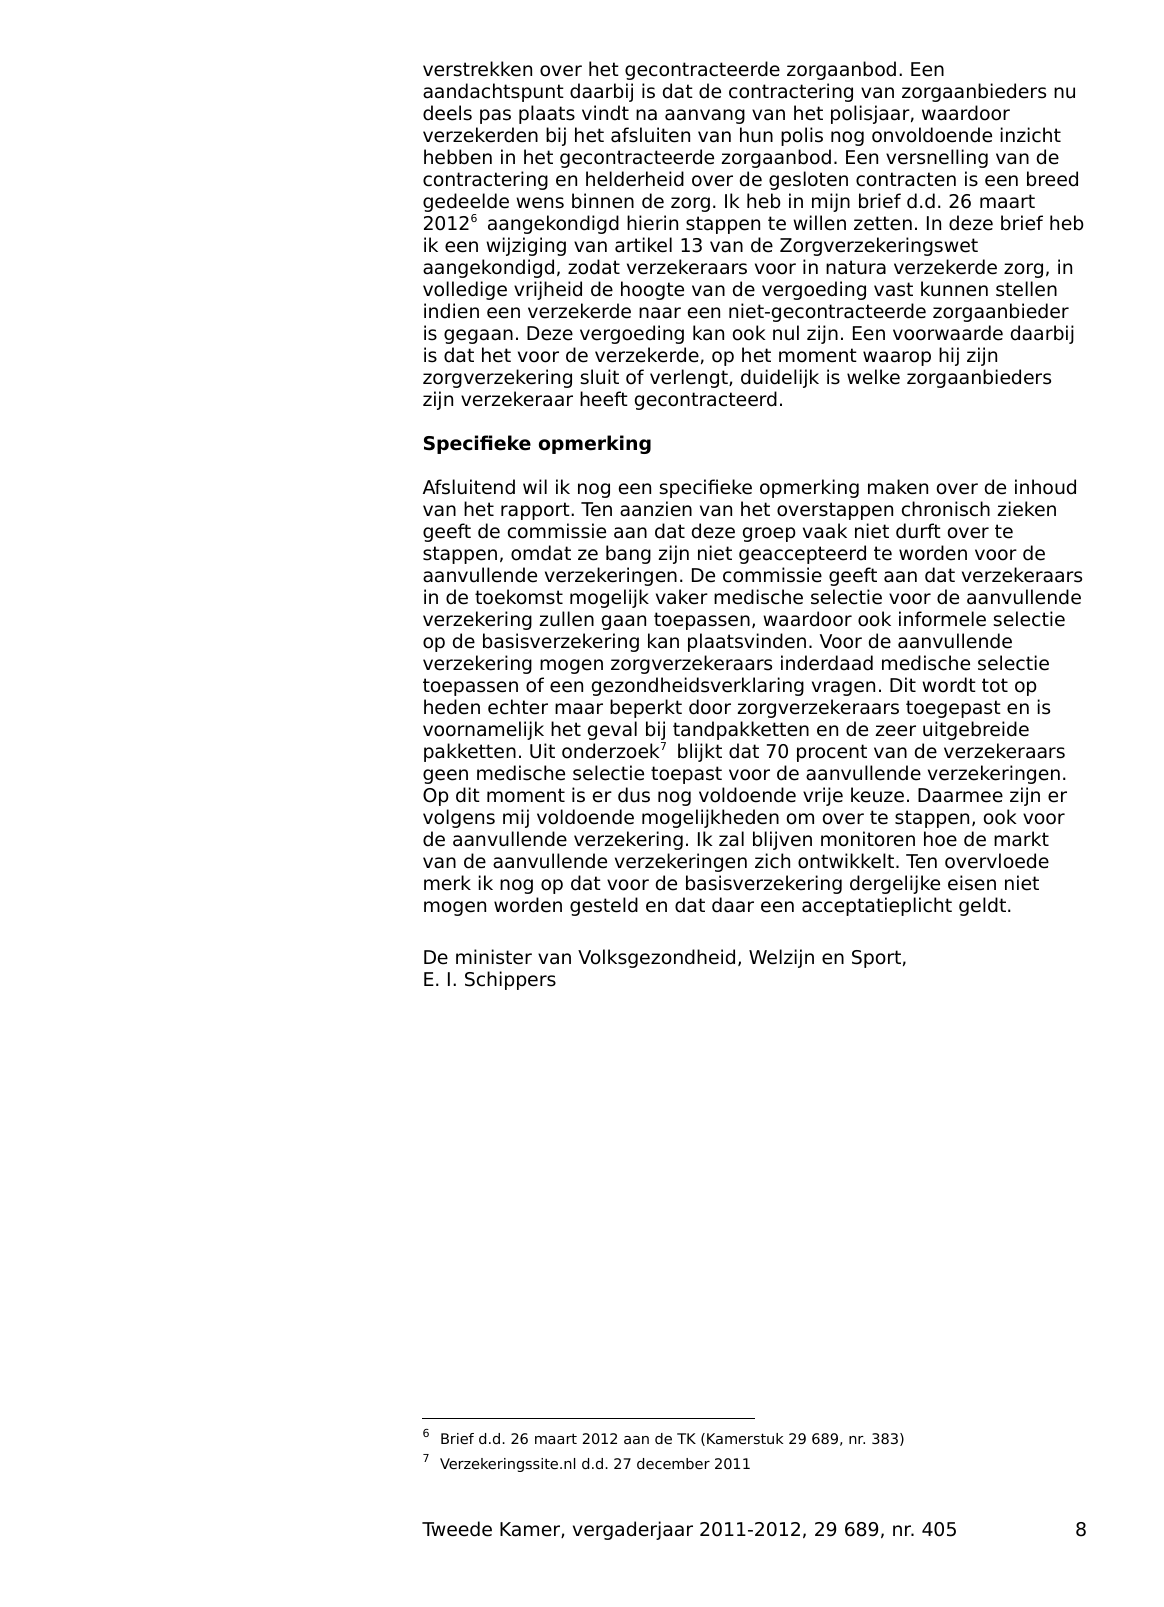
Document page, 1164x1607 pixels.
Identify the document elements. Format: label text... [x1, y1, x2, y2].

text Brief d.d. 26 maart 2012 aan de TK (Kamerstuk 29 689, nr. 383) [422, 1427, 1087, 1449]
text De minister van Volksgezondheid, Welzijn en Sport, E. I. Schippers [422, 947, 1087, 991]
text Afsluitend wil ik nog een specifieke opmerking maken over de inhoud van het rapport. Ten aanzien van het overstappen chronisch zieken geeft de commissie aan dat deze groep vaak niet durft over te stappen, omdat ze bang zijn niet geaccepteerd te worden voor de aanvullende verzekeringen. De commissie geeft aan dat verzekeraars in de toekomst mogelijk vaker medische selectie voor de aanvullende verzekering zullen gaan toepassen, waardoor ook informele selectie op de basisverzekering kan plaatsvinden. Voor de aanvullende verzekering mogen zorgverzekeraars inderdaad medische selectie toepassen of een gezondheidsverklaring vragen. Dit wordt tot op heden echter maar beperkt door zorgverzekeraars toegepast en is voornamelijk het geval bij tandpakketten en de zeer uitgebreide pakketten. Uit onderzoek blijkt dat 70 procent van de verzekeraars geen medische selectie toepast voor de aanvullende verzekeringen. Op dit moment is er dus nog voldoende vrije keuze. Daarmee zijn er volgens mij voldoende mogelijkheden om over te stappen, ook voor de aanvullende verzekering. Ik zal blijven monitoren hoe de markt van de aanvullende verzekeringen zich ontwikkelt. Ten overvloede merk ik nog op dat voor de basisverzekering dergelijke eisen niet mogen worden gesteld en dat daar een acceptatieplicht geldt. [422, 477, 1087, 917]
text verstrekken over het gecontracteerde zorgaanbod. Een aandachtspunt daarbij is dat de contractering van zorgaanbieders nu deels pas plaats vindt na aanvang van het polisjaar, waardoor verzekerden bij het afsluiten van hun polis nog onvoldoende inzicht hebben in het gecontracteerde zorgaanbod. Een versnelling van de contractering en helderheid over de gesloten contracten is een breed gedeelde wens binnen de zorg. Ik heb in mijn brief d.d. 26 maart 2012 aangekondigd hierin stappen te willen zetten. In deze brief heb ik een wijziging van artikel 13 van de Zorgverzekeringswet aangekondigd, zodat verzekeraars voor in natura verzekerde zorg, in volledige vrijheid de hoogte van de vergoeding vast kunnen stellen indien een verzekerde naar een niet-gecontracteerde zorgaanbieder is gegaan. Deze vergoeding kan ook nul zijn. Een voorwaarde daarbij is dat het voor de verzekerde, op het moment waarop hij zijn zorgverzekering sluit of verlengt, duidelijk is welke zorgaanbieders zijn verzekeraar heeft gecontracteerd. [422, 59, 1087, 411]
subtitle Specifieke opmerking [422, 433, 1087, 455]
text Verzekeringssite.nl d.d. 27 december 2011 [422, 1452, 1087, 1474]
